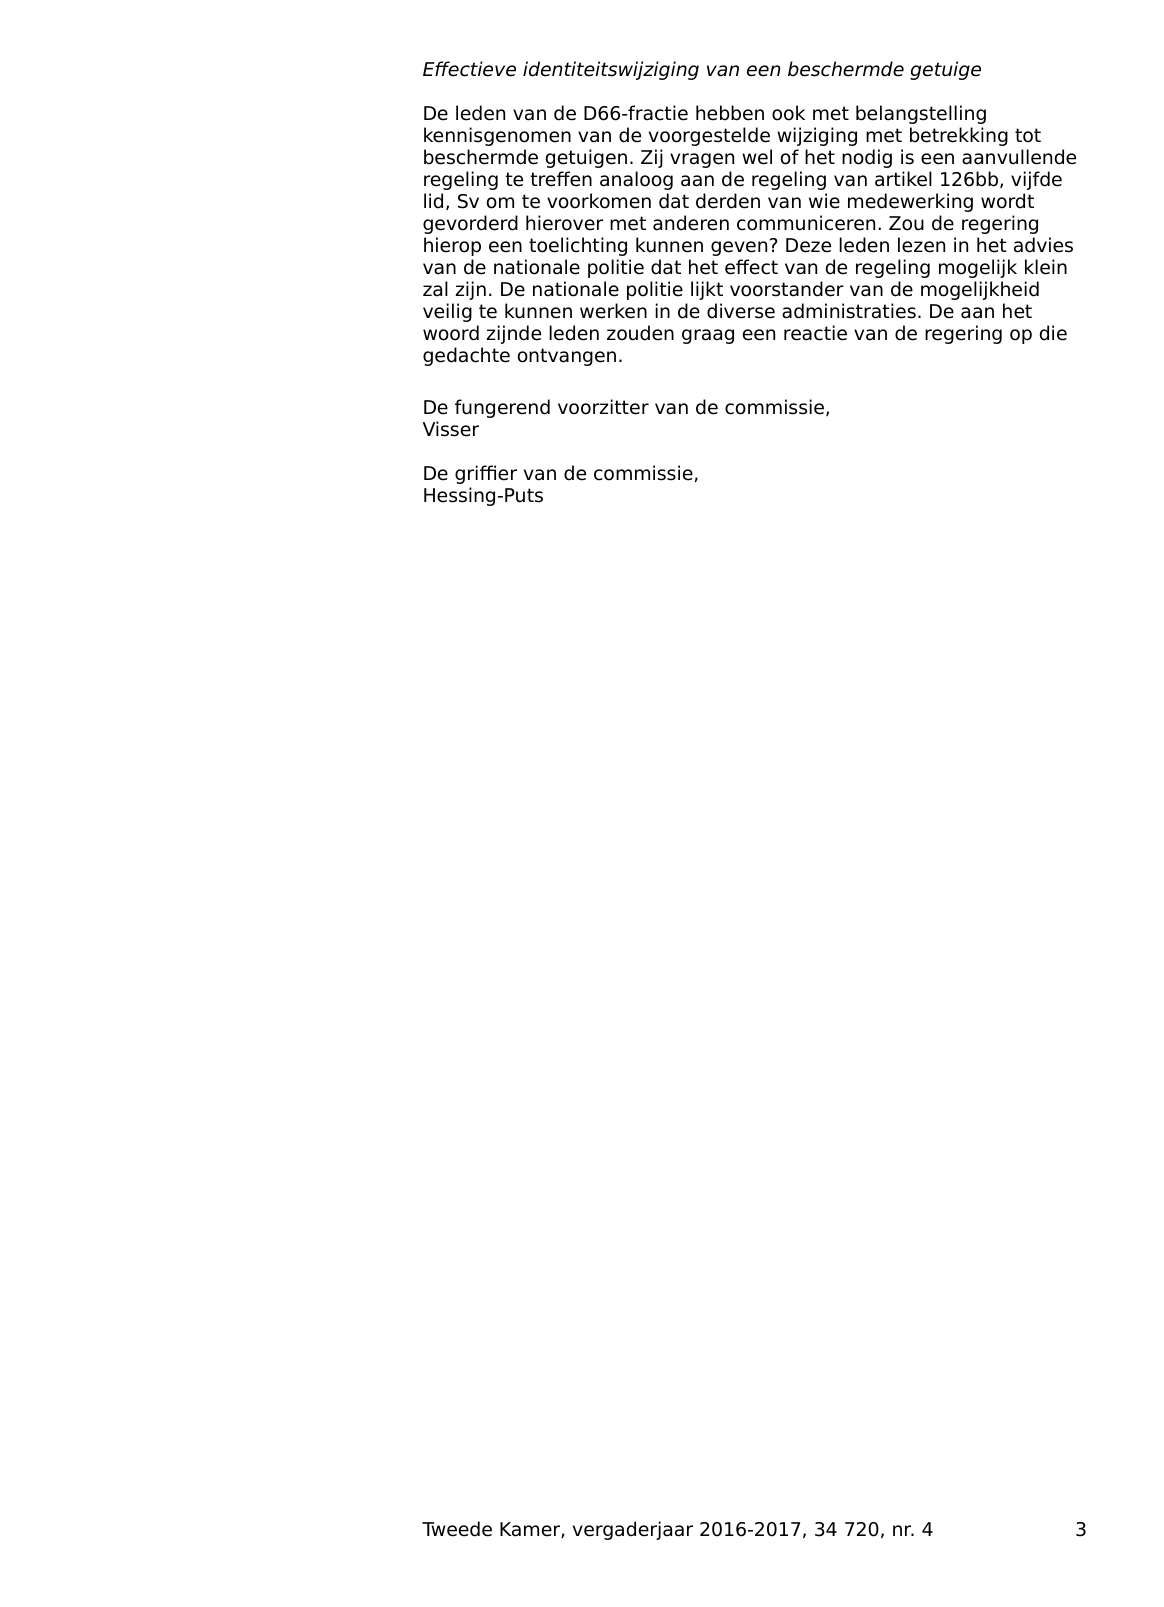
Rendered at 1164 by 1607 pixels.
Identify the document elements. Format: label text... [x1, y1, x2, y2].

subtitle Effectieve identiteitswijziging van een beschermde getuige [422, 59, 1087, 81]
text De fungerend voorzitter van de commissie, Visser [422, 397, 1087, 441]
text De leden van de D66-fractie hebben ook met belangstelling kennisgenomen van de voorgestelde wijziging met betrekking tot beschermde getuigen. Zij vragen wel of het nodig is een aanvullende regeling te treffen analoog aan de regeling van artikel 126bb, vijfde lid, Sv om te voorkomen dat derden van wie medewerking wordt gevorderd hierover met anderen communiceren. Zou de regering hierop een toelichting kunnen geven? Deze leden lezen in het advies van de nationale politie dat het effect van de regeling mogelijk klein zal zijn. De nationale politie lijkt voorstander van de mogelijkheid veilig te kunnen werken in de diverse administraties. De aan het woord zijnde leden zouden graag een reactie van de regering op die gedachte ontvangen. [422, 103, 1087, 367]
text De griffier van de commissie, Hessing-Puts [422, 463, 1087, 507]
